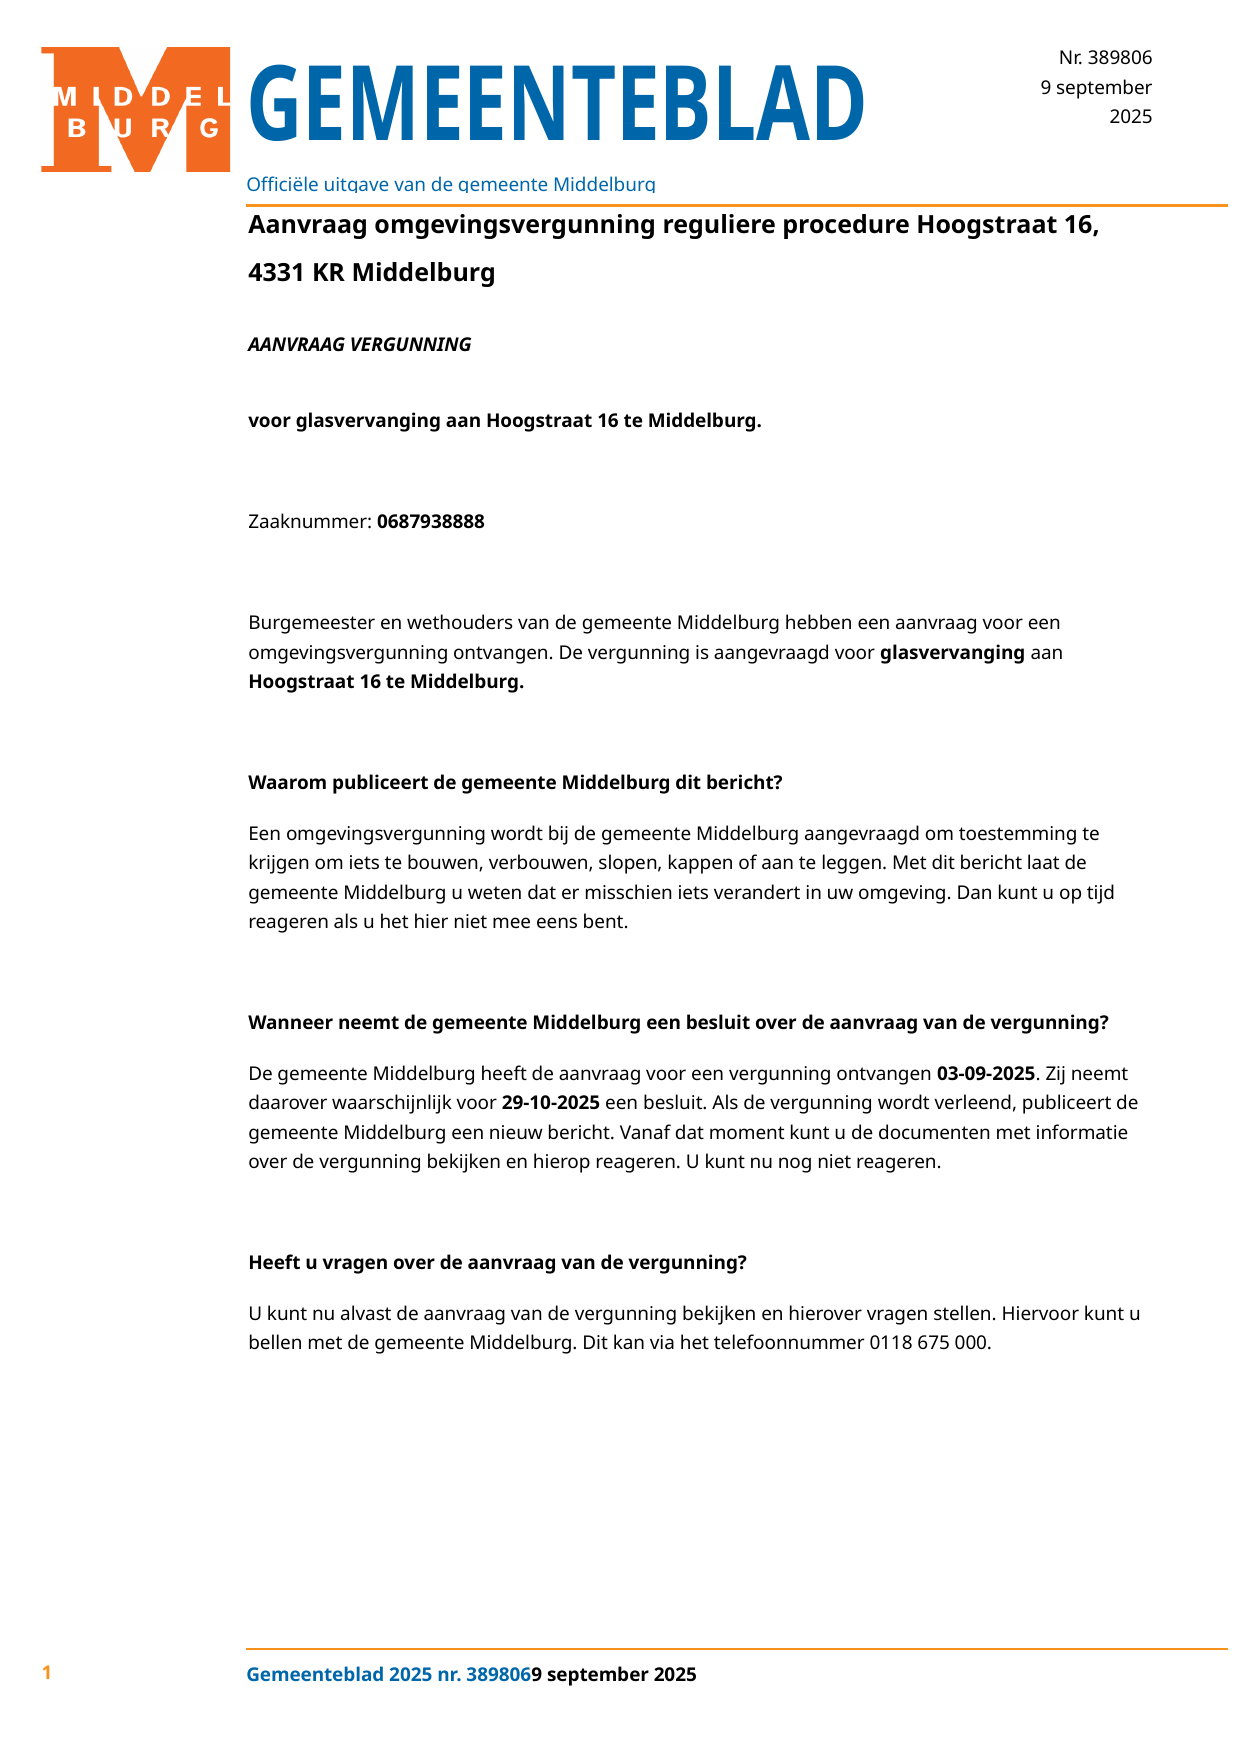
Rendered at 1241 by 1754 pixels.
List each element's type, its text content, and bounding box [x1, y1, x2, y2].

text Wanneer neemt de gemeente Middelburg een besluit over de aanvraag van de vergunning? [248, 1009, 1152, 1035]
text voor glasvervanging aan Hoogstraat 16 te Middelburg. [248, 408, 1152, 433]
text U kunt nu alvast de aanvraag van de vergunning bekijken en hierover vragen stellen. Hiervoor kunt u bellen met de gemeente Middelburg. Dit kan via het telefoonnummer 0118 675 000. [248, 1300, 1152, 1355]
text Aanvraag omgevingsvergunning reguliere procedure Hoogstraat 16, 4331 KR Middelburg [248, 207, 1152, 288]
text Burgemeester en wethouders van de gemeente Middelburg hebben een aanvraag voor een omgevingsvergunning ontvangen. De vergunning is aangevraagd voor glasvervanging aan Hoogstraat 16 te Middelburg. [248, 609, 1152, 694]
picture [41, 47, 231, 172]
text AANVRAAG VERGUNNING [248, 331, 1152, 357]
text De gemeente Middelburg heeft de aanvraag voor een vergunning ontvangen 03-09-2025. Zij neemt daarover waarschijnlijk voor 29-10-2025 een besluit. Als de vergunning wordt verleend, publiceert de gemeente Middelburg een nieuw bericht. Vanaf dat moment kunt u de documenten met informatie over de vergunning bekijken en hierop reageren. U kunt nu nog niet reageren. [248, 1060, 1152, 1174]
text Zaaknummer: 0687938888 [248, 508, 1152, 534]
text Heeft u vragen over de aanvraag van de vergunning? [248, 1249, 1152, 1275]
text Waarom publiceert de gemeente Middelburg dit bericht? [248, 769, 1152, 795]
text Een omgevingsvergunning wordt bij de gemeente Middelburg aangevraagd om toestemming te krijgen om iets te bouwen, verbouwen, slopen, kappen of aan te leggen. Met dit bericht laat de gemeente Middelburg u weten dat er misschien iets verandert in uw omgeving. Dan kunt u op tijd reageren als u het hier niet mee eens bent. [248, 820, 1152, 934]
